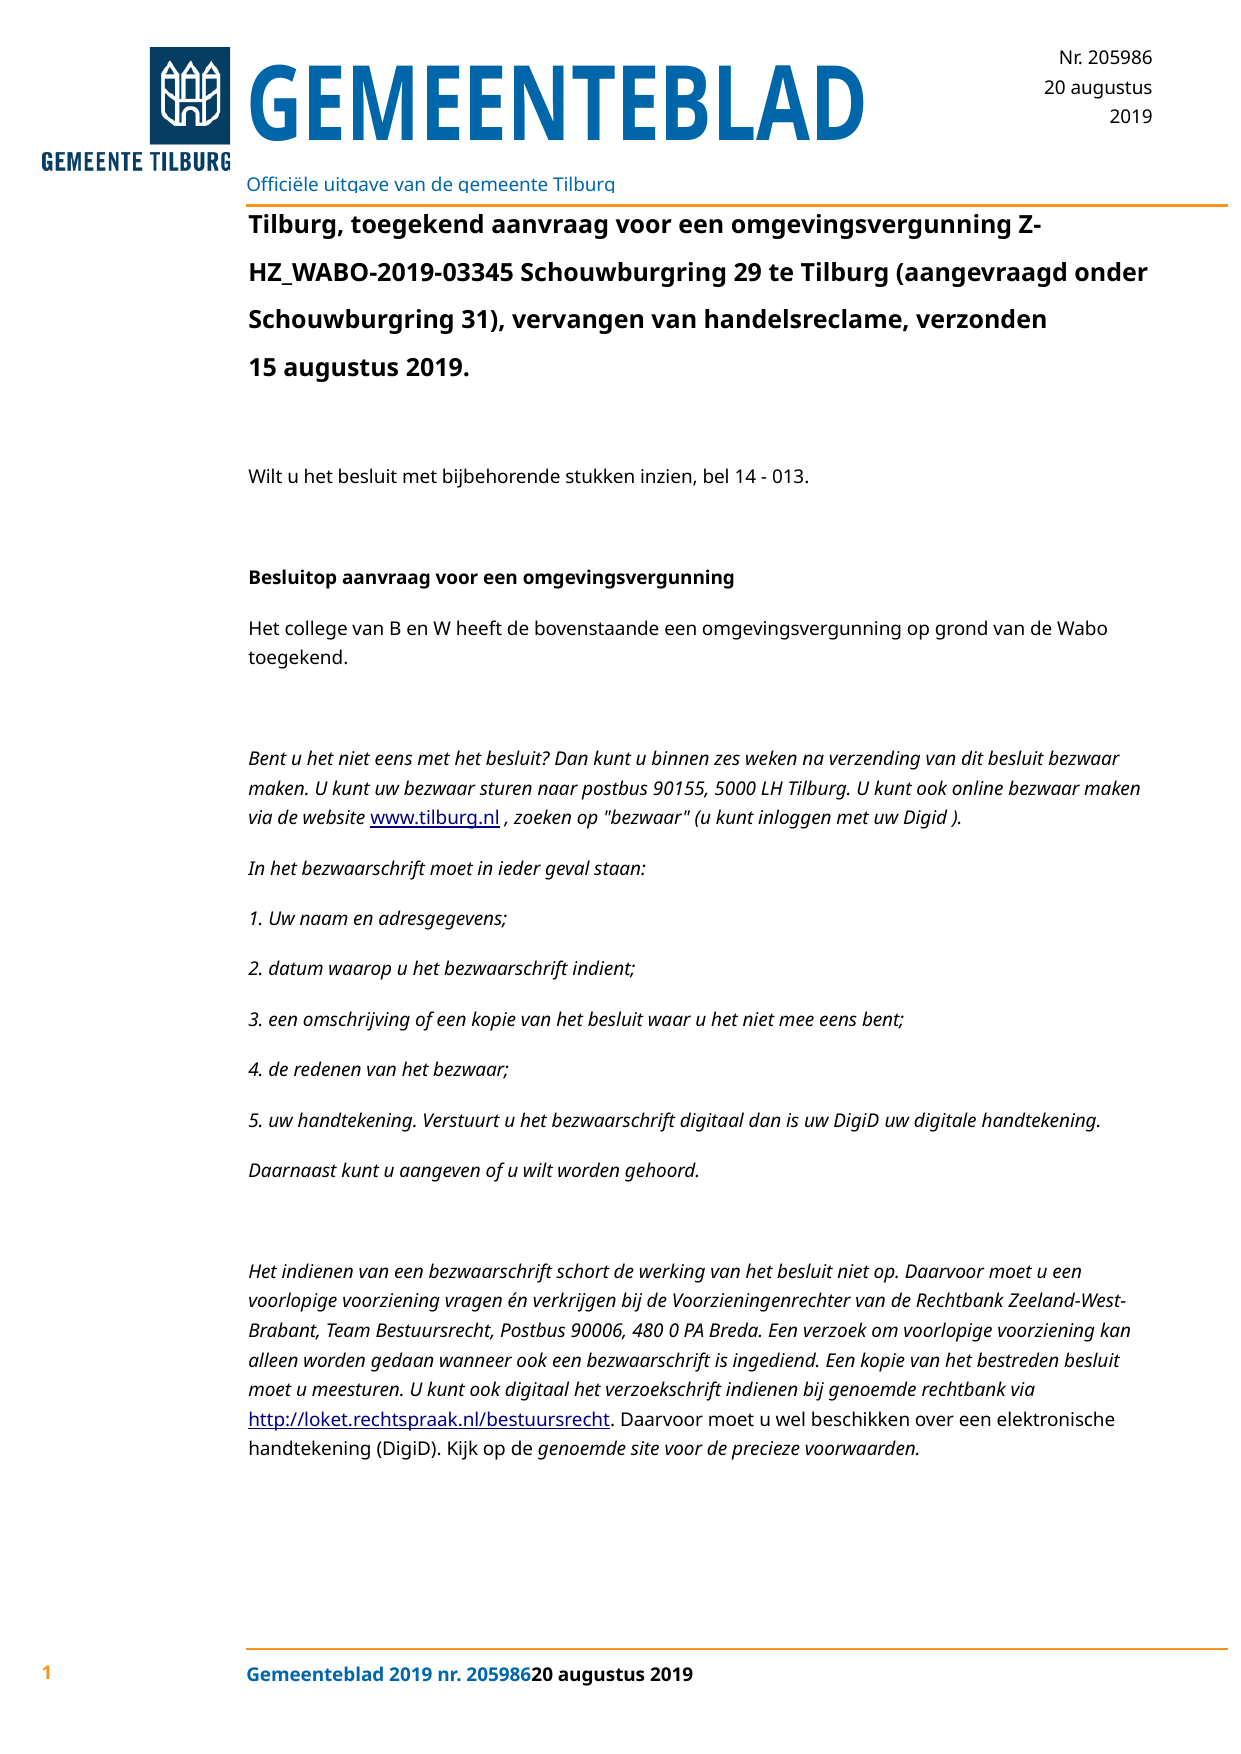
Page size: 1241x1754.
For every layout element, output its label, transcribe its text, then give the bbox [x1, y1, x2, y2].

text Wilt u het besluit met bijbehorende stukken inzien, bel 14 - 013. [248, 463, 1152, 489]
text 2. datum waarop u het bezwaarschrift indient; [248, 956, 1152, 981]
text 3. een omschrijving of een kopie van het besluit waar u het niet mee eens bent; [248, 1006, 1152, 1032]
text 1. Uw naam en adresgegevens; [248, 905, 1152, 931]
text Het college van B en W heeft de bovenstaande een omgevingsvergunning op grond van de Wabo toegekend. [248, 615, 1152, 670]
text Bent u het niet eens met het besluit? Dan kunt u binnen zes weken na verzending van dit besluit bezwaar maken. U kunt uw bezwaar sturen naar postbus 90155, 5000 LH Tilburg. U kunt ook online bezwaar maken via de website www.tilburg.nl , zoeken op "bezwaar" (u kunt inloggen met uw Digid ). [248, 745, 1152, 830]
text In het bezwaarschrift moet in ieder geval staan: [248, 855, 1152, 881]
picture [41, 47, 231, 172]
text Daarnaast kunt u aangeven of u wilt worden gehoord. [248, 1157, 1152, 1183]
text Het indienen van een bezwaarschrift schort de werking van het besluit niet op. Daarvoor moet u een voorlopige voorziening vragen én verkrijgen bij de Voorzieningenrechter van de Rechtbank Zeeland-West-Brabant, Team Bestuursrecht, Postbus 90006, 480 0 PA Breda. Een verzoek om voorlopige voorziening kan alleen worden gedaan wanneer ook een bezwaarschrift is ingediend. Een kopie van het bestreden besluit moet u meesturen. U kunt ook digitaal het verzoekschrift indienen bij genoemde rechtbank via http://loket.rechtspraak.nl/bestuursrecht. Daarvoor moet u wel beschikken over een elektronische handtekening (DigiD). Kijk op de genoemde site voor de precieze voorwaarden. [248, 1258, 1152, 1461]
text Besluitop aanvraag voor een omgevingsvergunning [248, 564, 1152, 590]
text Tilburg, toegekend aanvraag voor een omgevingsvergunning Z-HZ_WABO-2019-03345 Schouwburgring 29 te Tilburg (aangevraagd onder Schouwburgring 31), vervangen van handelsreclame, verzonden 15 augustus 2019. [248, 207, 1152, 384]
text 4. de redenen van het bezwaar; [248, 1056, 1152, 1082]
text 5. uw handtekening. Verstuurt u het bezwaarschrift digitaal dan is uw DigiD uw digitale handtekening. [248, 1107, 1152, 1133]
